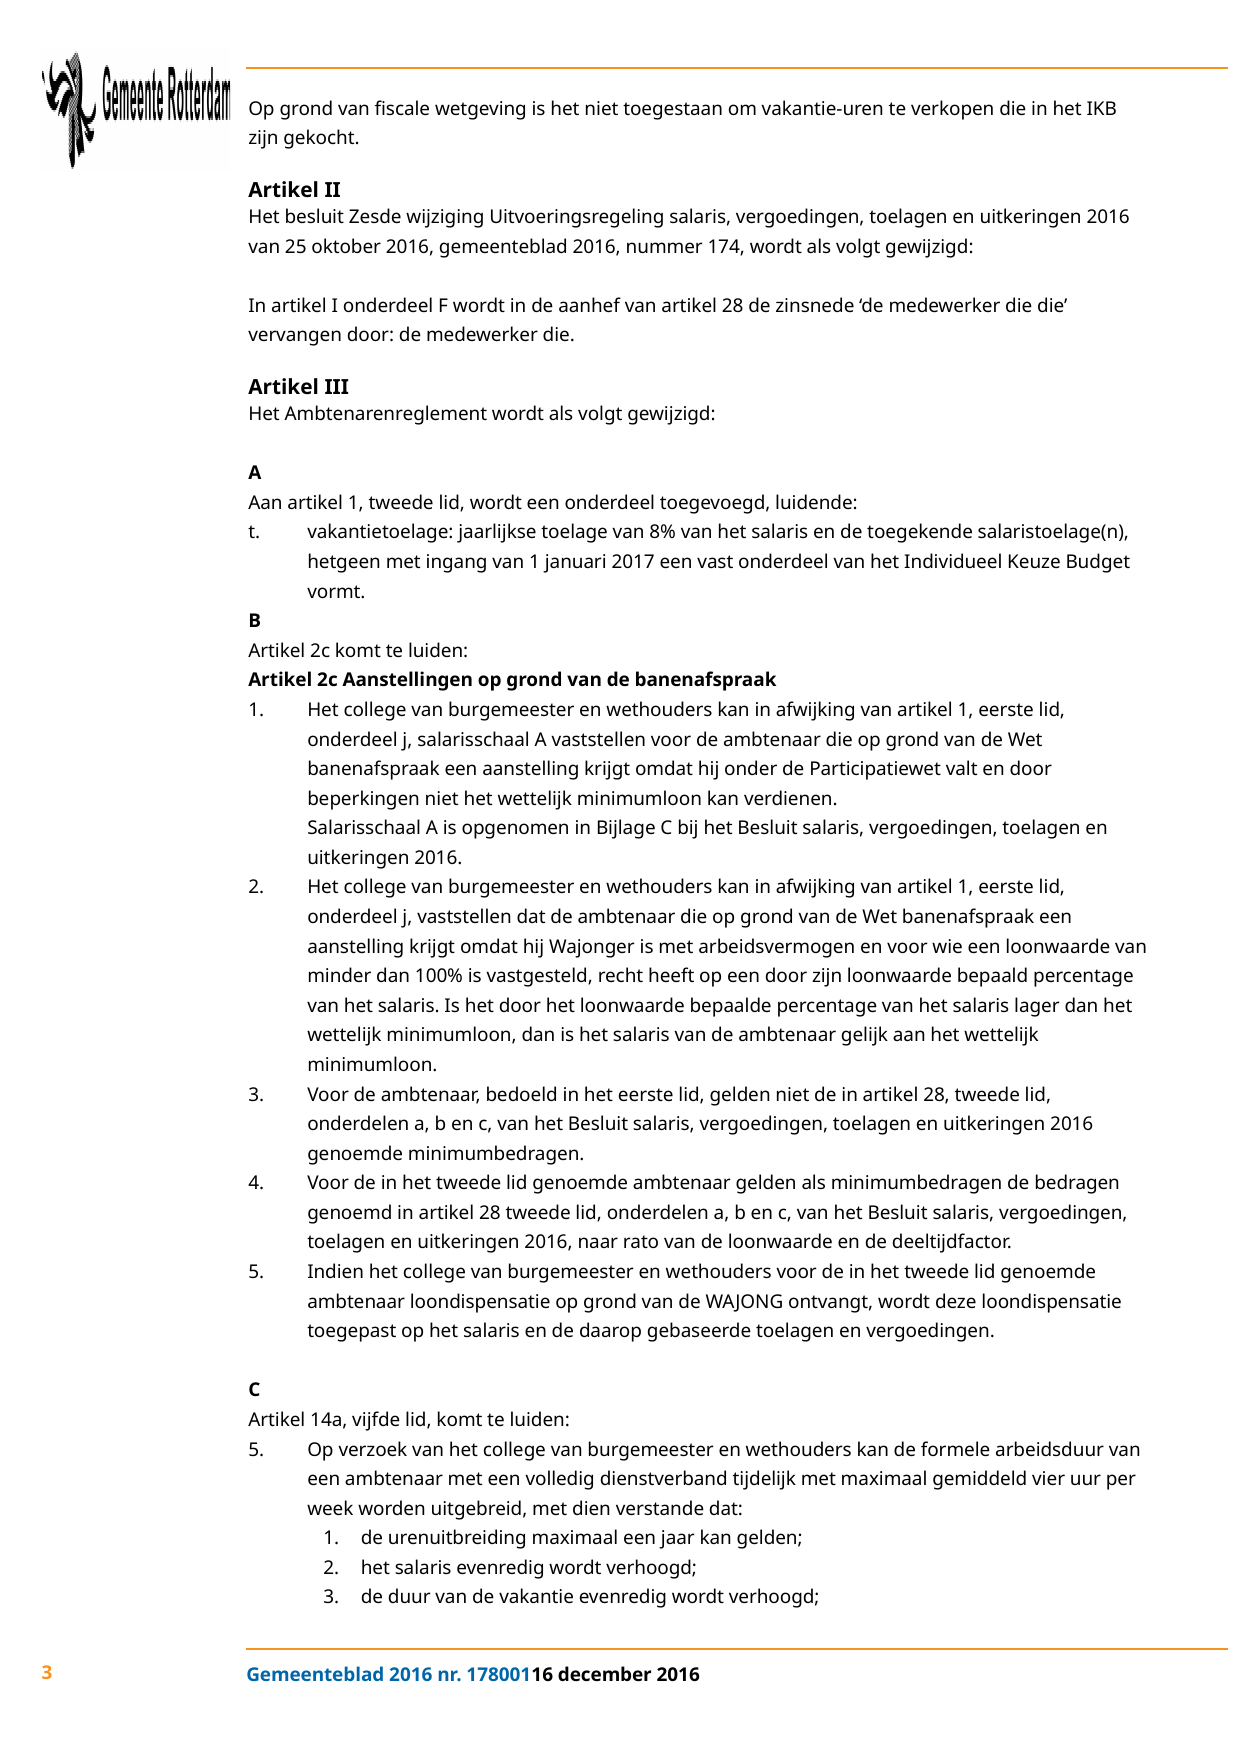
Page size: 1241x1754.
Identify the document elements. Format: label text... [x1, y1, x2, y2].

text B [248, 607, 1152, 633]
text Het besluit Zesde wijziging Uitvoeringsregeling salaris, vergoedingen, toelagen en uitkeringen 2016 van 25 oktober 2016, gemeenteblad 2016, nummer 174, wordt als volgt gewijzigd: [248, 203, 1152, 258]
list Op verzoek van het college van burgemeester en wethouders kan de formele arbeidsduur van een ambtenaar met een volledig dienstverband tijdelijk met maximaal gemiddeld vier uur per week worden uitgebreid, met dien verstande dat: [248, 1436, 1152, 1521]
text Het Ambtenarenreglement wordt als volgt gewijzigd: [248, 400, 1152, 426]
text Artikel III [248, 372, 1152, 400]
list Het college van burgemeester en wethouders kan in afwijking van artikel 1, eerste lid, onderdeel j, salarisschaal A vaststellen voor de ambtenaar die op grond van de Wet banenafspraak een aanstelling krijgt omdat hij onder de Participatiewet valt en door beperkingen niet het wettelijk minimumloon kan verdienen. [248, 696, 1152, 811]
text Aan artikel 1, tweede lid, wordt een onderdeel toegevoegd, luidende: [248, 489, 1152, 515]
picture [41, 47, 231, 172]
text A [248, 459, 1152, 485]
list de urenuitbreiding maximaal een jaar kan gelden; [323, 1524, 1152, 1550]
list Het college van burgemeester en wethouders kan in afwijking van artikel 1, eerste lid, onderdeel j, vaststellen dat de ambtenaar die op grond van de Wet banenafspraak een aanstelling krijgt omdat hij Wajonger is met arbeidsvermogen en voor wie een loonwaarde van minder dan 100% is vastgesteld, recht heeft op een door zijn loonwaarde bepaald percentage van het salaris. Is het door het loonwaarde bepaalde percentage van het salaris lager dan het wettelijk minimumloon, dan is het salaris van de ambtenaar gelijk aan het wettelijk minimumloon. [248, 874, 1152, 1077]
text Op grond van fiscale wetgeving is het niet toegestaan om vakantie-uren te verkopen die in het IKB zijn gekocht. [248, 95, 1152, 150]
text Artikel 2c Aanstellingen op grond van de banenafspraak [248, 667, 1152, 692]
list Voor de ambtenaar, bedoeld in het eerste lid, gelden niet de in artikel 28, tweede lid, onderdelen a, b en c, van het Besluit salaris, vergoedingen, toelagen en uitkeringen 2016 genoemde minimumbedragen. [248, 1081, 1152, 1166]
text C [248, 1377, 1152, 1402]
text In artikel I onderdeel F wordt in de aanhef van artikel 28 de zinsnede ‘de medewerker die die’ vervangen door: de medewerker die. [248, 292, 1152, 347]
list vakantietoelage: jaarlijkse toelage van 8% van het salaris en de toegekende salaristoelage(n), hetgeen met ingang van 1 januari 2017 een vast onderdeel van het Individueel Keuze Budget vormt. [248, 519, 1152, 604]
list Voor de in het tweede lid genoemde ambtenaar gelden als minimumbedragen de bedragen genoemd in artikel 28 tweede lid, onderdelen a, b en c, van het Besluit salaris, vergoedingen, toelagen en uitkeringen 2016, naar rato van de loonwaarde en de deeltijdfactor. [248, 1169, 1152, 1254]
list het salaris evenredig wordt verhoogd; [323, 1554, 1152, 1580]
text Artikel II [248, 175, 1152, 203]
list Salarisschaal A is opgenomen in Bijlage C bij het Besluit salaris, vergoedingen, toelagen en uitkeringen 2016. [248, 814, 1152, 870]
list Indien het college van burgemeester en wethouders voor de in het tweede lid genoemde ambtenaar loondispensatie op grond van de WAJONG ontvangt, wordt deze loondispensatie toegepast op het salaris en de daarop gebaseerde toelagen en vergoedingen. [248, 1258, 1152, 1343]
text Artikel 14a, vijfde lid, komt te luiden: [248, 1406, 1152, 1432]
text Artikel 2c komt te luiden: [248, 637, 1152, 663]
list de duur van de vakantie evenredig wordt verhoogd; [323, 1584, 1152, 1609]
